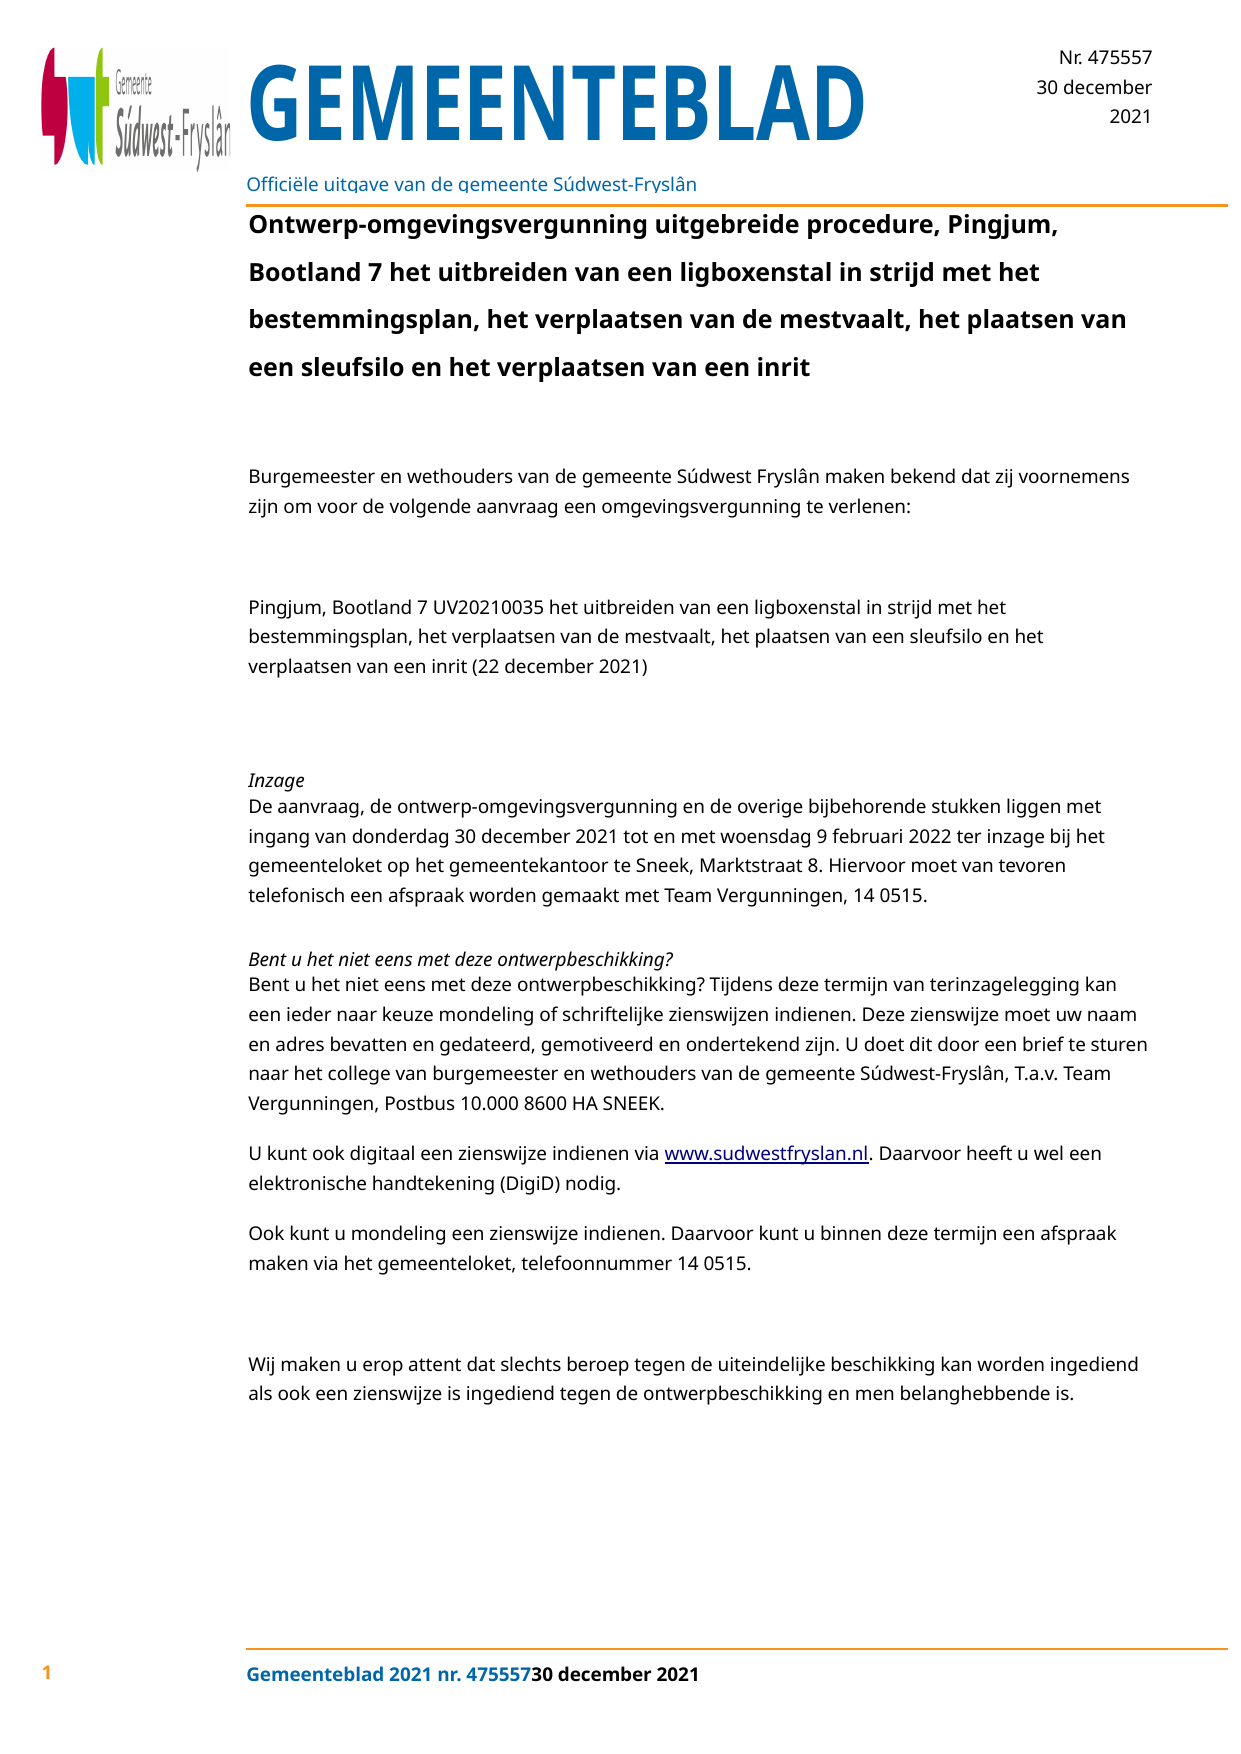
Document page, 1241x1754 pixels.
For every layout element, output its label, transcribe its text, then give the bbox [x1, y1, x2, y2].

picture [41, 47, 231, 172]
text Burgemeester en wethouders van de gemeente Súdwest Fryslân maken bekend dat zij voornemens zijn om voor de volgende aanvraag een omgevingsvergunning te verlenen: [248, 463, 1152, 519]
text Ontwerp-omgevingsvergunning uitgebreide procedure, Pingjum, Bootland 7 het uitbreiden van een ligboxenstal in strijd met het bestemmingsplan, het verplaatsen van de mestvaalt, het plaatsen van een sleufsilo en het verplaatsen van een inrit [248, 207, 1152, 384]
text Ook kunt u mondeling een zienswijze indienen. Daarvoor kunt u binnen deze termijn een afspraak maken via het gemeenteloket, telefoonnummer 14 0515. [248, 1220, 1152, 1276]
text Bent u het niet eens met deze ontwerpbeschikking? [248, 946, 1152, 972]
text U kunt ook digitaal een zienswijze indienen via www.sudwestfryslan.nl. Daarvoor heeft u wel een elektronische handtekening (DigiD) nodig. [248, 1140, 1152, 1196]
text Wij maken u erop attent dat slechts beroep tegen de uiteindelijke beschikking kan worden ingediend als ook een zienswijze is ingediend tegen de ontwerpbeschikking en men belanghebbende is. [248, 1351, 1152, 1406]
text Bent u het niet eens met deze ontwerpbeschikking? Tijdens deze termijn van terinzagelegging kan een ieder naar keuze mondeling of schriftelijke zienswijzen indienen. Deze zienswijze moet uw naam en adres bevatten en gedateerd, gemotiveerd en ondertekend zijn. U doet dit door een brief te sturen naar het college van burgemeester en wethouders van de gemeente Súdwest-Fryslân, T.a.v. Team Vergunningen, Postbus 10.000 8600 HA SNEEK. [248, 972, 1152, 1116]
text Pingjum, Bootland 7 UV20210035 het uitbreiden van een ligboxenstal in strijd met het bestemmingsplan, het verplaatsen van de mestvaalt, het plaatsen van een sleufsilo en het verplaatsen van een inrit (22 december 2021) [248, 594, 1152, 679]
text De aanvraag, de ontwerp-omgevingsvergunning en de overige bijbehorende stukken liggen met ingang van donderdag 30 december 2021 tot en met woensdag 9 februari 2022 ter inzage bij het gemeenteloket op het gemeentekantoor te Sneek, Marktstraat 8. Hiervoor moet van tevoren telefonisch een afspraak worden gemaakt met Team Vergunningen, 14 0515. [248, 793, 1152, 908]
text Inzage [248, 767, 1152, 793]
